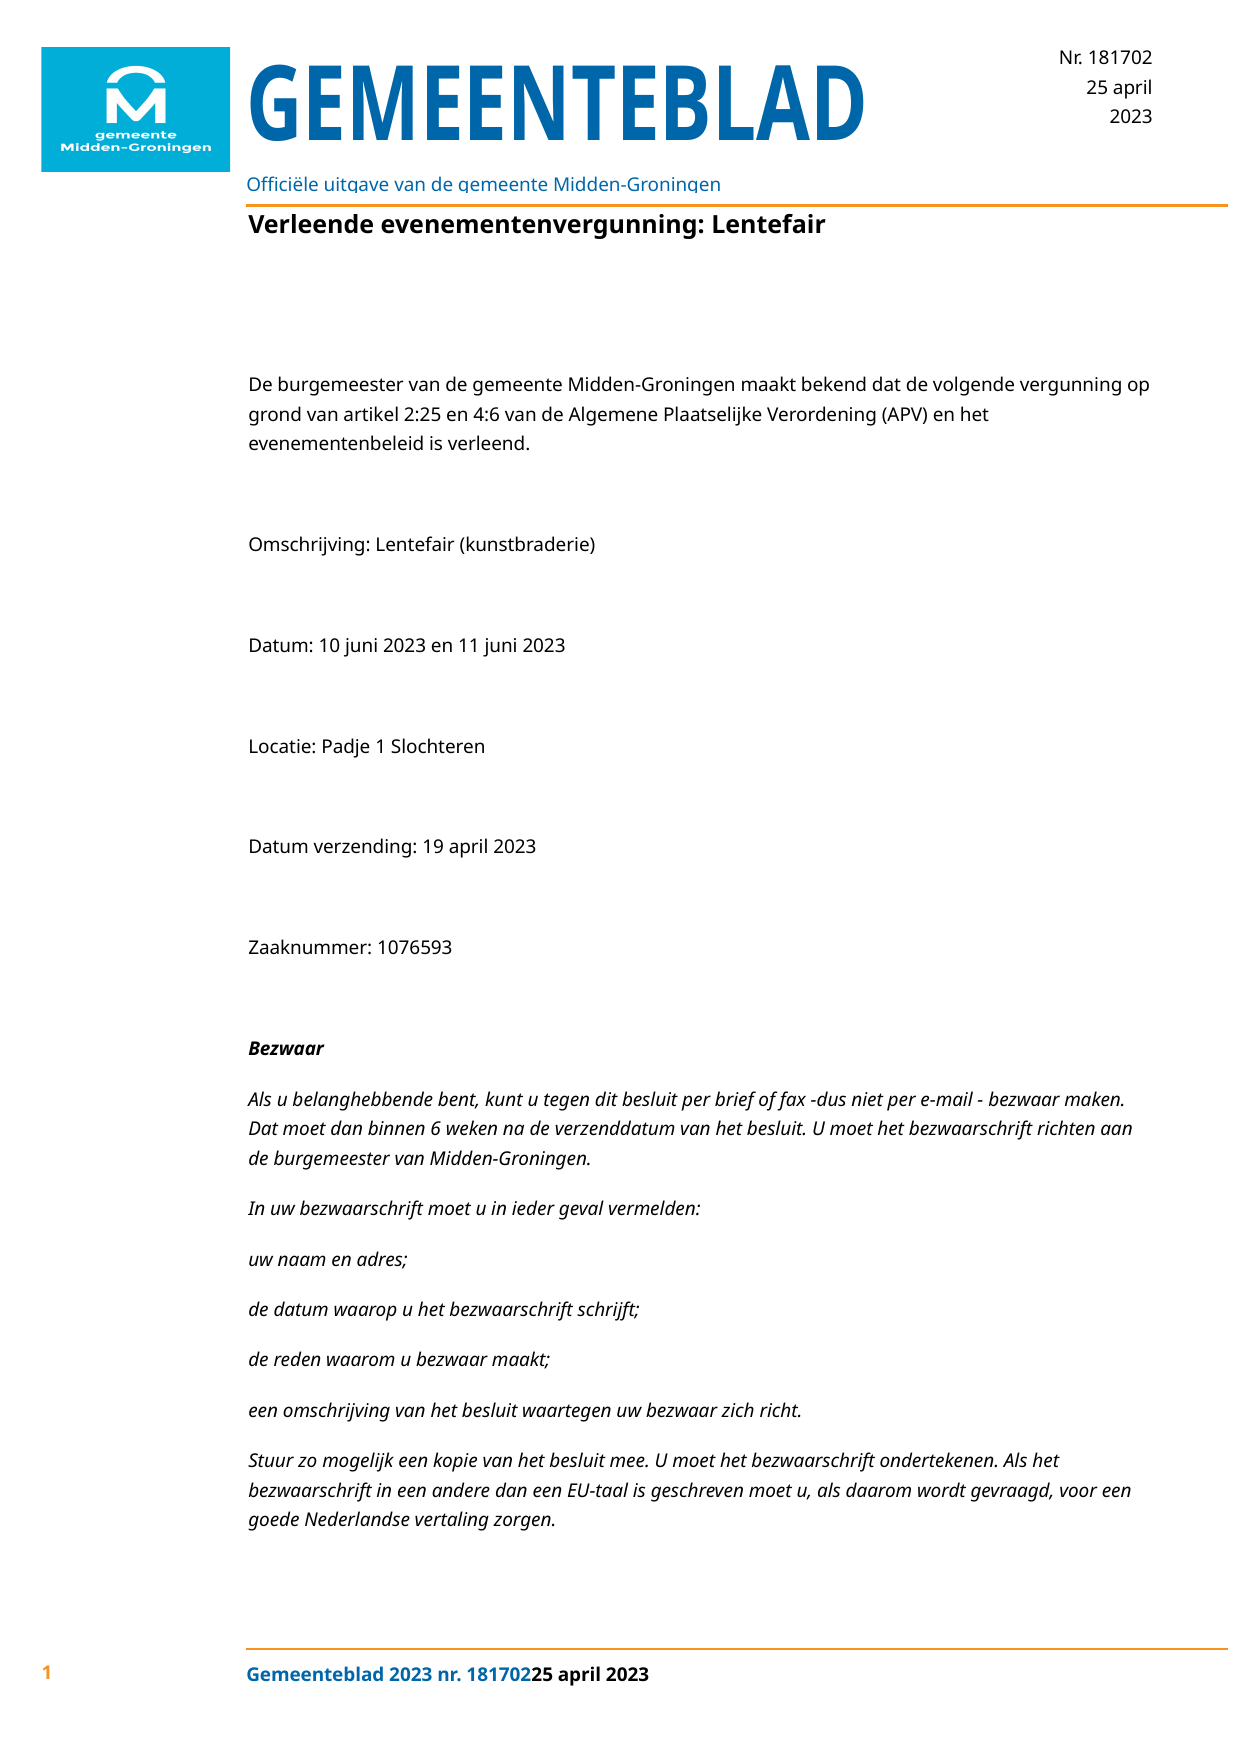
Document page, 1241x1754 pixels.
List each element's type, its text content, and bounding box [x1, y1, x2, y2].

picture [108, 66, 164, 82]
text Omschrijving: Lentefair (kunstbraderie) [248, 531, 1152, 557]
text Bezwaar [248, 1035, 1152, 1061]
text Stuur zo mogelijk een kopie van het besluit mee. U moet het bezwaarschrift ondertekenen. Als het bezwaarschrift in een andere dan een EU-taal is geschreven moet u, als daarom wordt gevraagd, voor een goede Nederlandse vertaling zorgen. [248, 1447, 1152, 1532]
text De burgemeester van de gemeente Midden-Groningen maakt bekend dat de volgende vergunning op grond van artikel 2:25 en 4:6 van de Algemene Plaatselijke Verordening (APV) en het evenementenbeleid is verleend. [248, 371, 1152, 456]
text Als u belanghebbende bent, kunt u tegen dit besluit per brief of fax -dus niet per e-mail - bezwaar maken. Dat moet dan binnen 6 weken na de verzenddatum van het besluit. U moet het bezwaarschrift richten aan de burgemeester van Midden-Groningen. [248, 1086, 1152, 1171]
text Datum verzending: 19 april 2023 [248, 834, 1152, 859]
text de reden waarom u bezwaar maakt; [248, 1347, 1152, 1372]
text Zaaknummer: 1076593 [248, 934, 1152, 960]
text Datum: 10 juni 2023 en 11 juni 2023 [248, 632, 1152, 658]
text In uw bezwaarschrift moet u in ieder geval vermelden: [248, 1195, 1152, 1221]
text Verleende evenementenvergunning: Lentefair [248, 207, 1152, 241]
picture [184, 146, 190, 153]
text een omschrijving van het besluit waartegen uw bezwaar zich richt. [248, 1397, 1152, 1423]
text uw naam en adres; [248, 1246, 1152, 1271]
text Locatie: Padje 1 Slochteren [248, 733, 1152, 758]
picture [107, 89, 165, 122]
text de datum waarop u het bezwaarschrift schrijft; [248, 1296, 1152, 1322]
